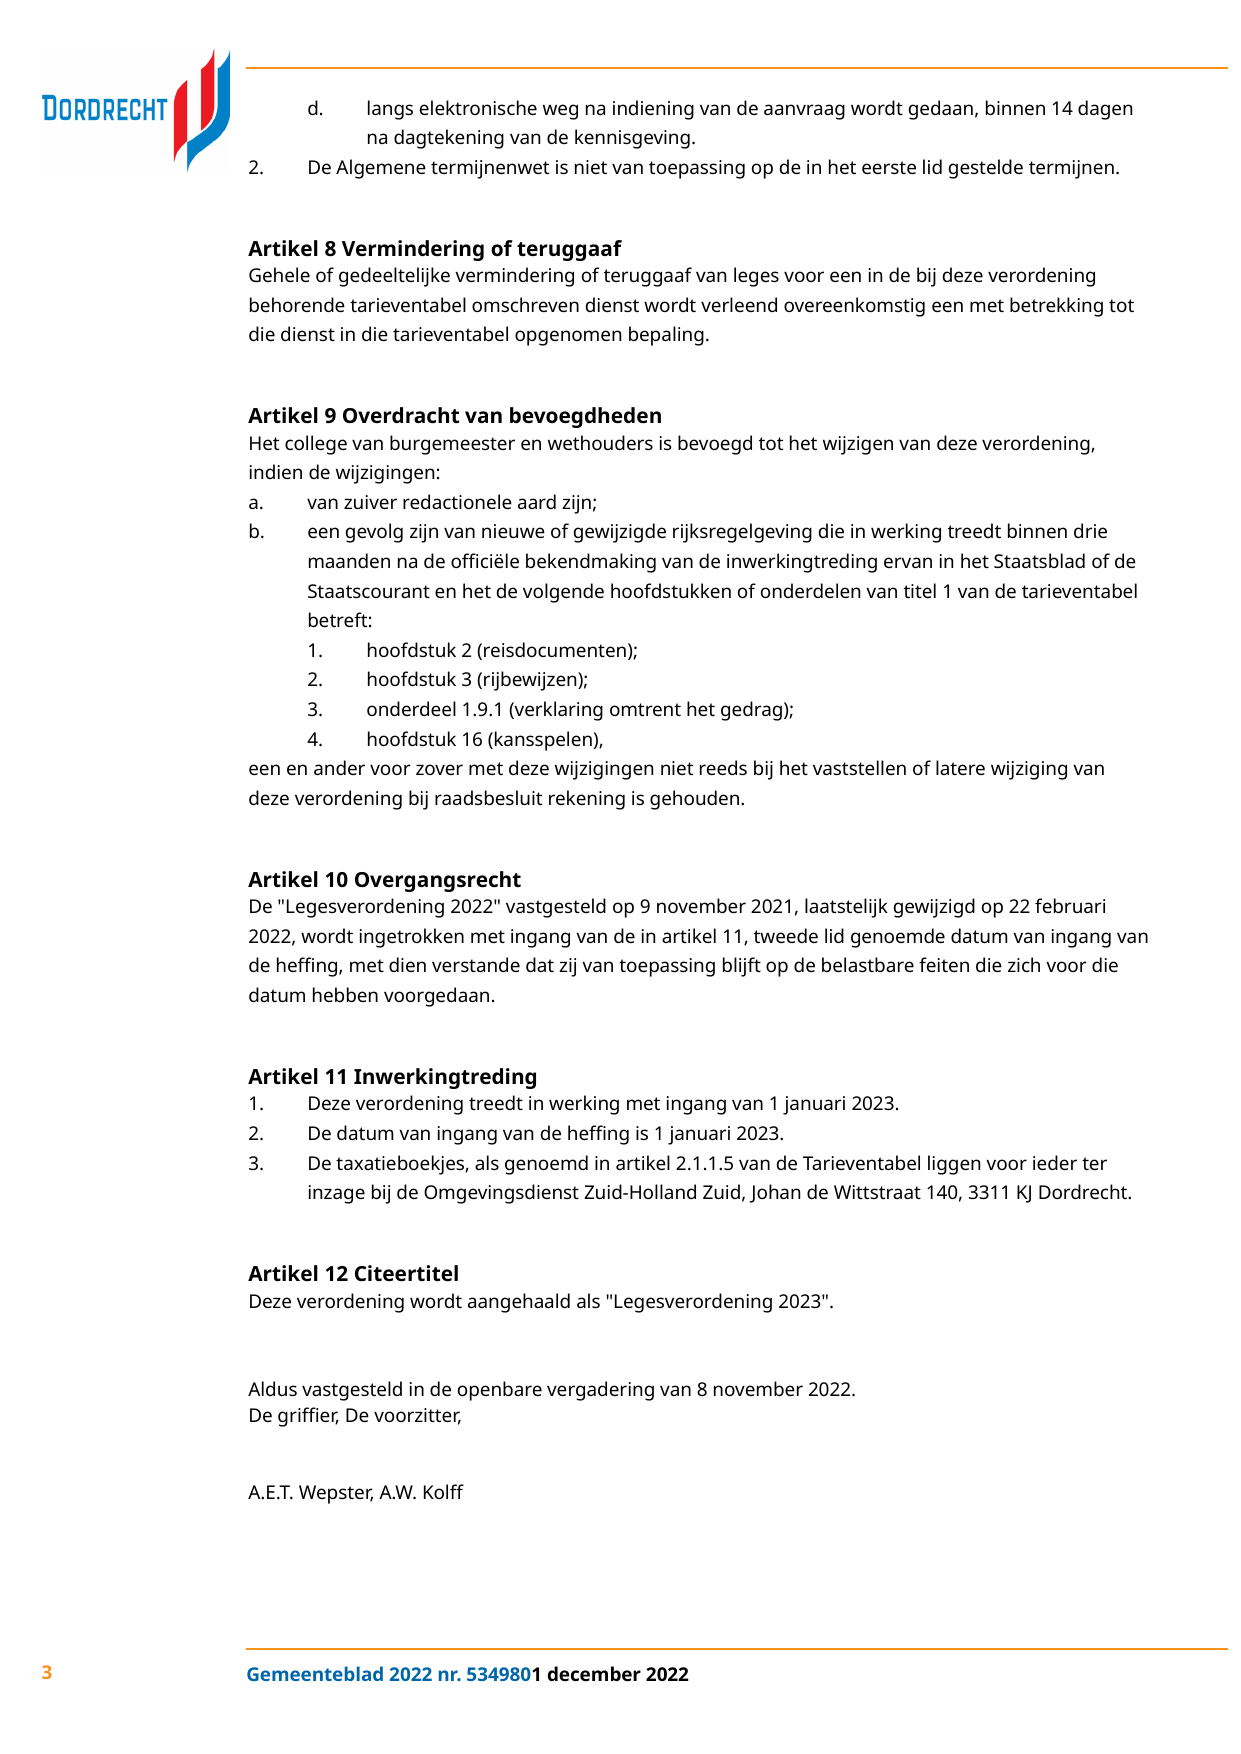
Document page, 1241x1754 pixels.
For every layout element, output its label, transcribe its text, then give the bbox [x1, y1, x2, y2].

text A.E.T. Wepster, A.W. Kolff [248, 1479, 1152, 1505]
list Deze verordening treedt in werking met ingang van 1 januari 2023. [248, 1091, 1152, 1116]
text Artikel 8 Vermindering of teruggaaf [248, 234, 1152, 262]
text Artikel 9 Overdracht van bevoegdheden [248, 402, 1152, 430]
list De Algemene termijnenwet is niet van toepassing op de in het eerste lid gestelde termijnen. [248, 154, 1152, 180]
text Artikel 10 Overgangsrecht [248, 865, 1152, 893]
text Artikel 12 Citeertitel [248, 1259, 1152, 1288]
list onderdeel 1.9.1 (verklaring omtrent het gedrag); [307, 696, 1152, 722]
list De taxatieboekjes, als genoemd in artikel 2.1.1.5 van de Tarieventabel liggen voor ieder ter inzage bij de Omgevingsdienst Zuid-Holland Zuid, Johan de Wittstraat 140, 3311 KJ Dordrecht. [248, 1150, 1152, 1205]
text Deze verordening wordt aangehaald als "Legesverordening 2023". [248, 1288, 1152, 1313]
text Artikel 11 Inwerkingtreding [248, 1062, 1152, 1091]
text Aldus vastgesteld in de openbare vergadering van 8 november 2022. [248, 1377, 1152, 1402]
list hoofdstuk 16 (kansspelen), [307, 726, 1152, 752]
list een gevolg zijn van nieuwe of gewijzigde rijksregelgeving die in werking treedt binnen drie maanden na de officiële bekendmaking van de inwerkingtreding ervan in het Staatsblad of de Staatscourant en het de volgende hoofdstukken of onderdelen van titel 1 van de tarieventabel betreft: [248, 519, 1152, 633]
text Het college van burgemeester en wethouders is bevoegd tot het wijzigen van deze verordening, indien de wijzigingen: [248, 430, 1152, 485]
list langs elektronische weg na indiening van de aanvraag wordt gedaan, binnen 14 dagen na dagtekening van de kennisgeving. [307, 95, 1152, 150]
text een en ander voor zover met deze wijzigingen niet reeds bij het vaststellen of latere wijziging van deze verordening bij raadsbesluit rekening is gehouden. [248, 755, 1152, 811]
list hoofdstuk 3 (rijbewijzen); [307, 667, 1152, 692]
text De "Legesverordening 2022" vastgesteld op 9 november 2021, laatstelijk gewijzigd op 22 februari 2022, wordt ingetrokken met ingang van de in artikel 11, tweede lid genoemde datum van ingang van de heffing, met dien verstande dat zij van toepassing blijft op de belastbare feiten die zich voor die datum hebben voorgedaan. [248, 893, 1152, 1008]
list hoofdstuk 2 (reisdocumenten); [307, 637, 1152, 663]
text Gehele of gedeeltelijke vermindering of teruggaaf van leges voor een in de bij deze verordening behorende tarieventabel omschreven dienst wordt verleend overeenkomstig een met betrekking tot die dienst in die tarieventabel opgenomen bepaling. [248, 262, 1152, 347]
picture [41, 47, 231, 172]
list van zuiver redactionele aard zijn; [248, 489, 1152, 515]
text De griffier, De voorzitter, [248, 1402, 1152, 1428]
list De datum van ingang van de heffing is 1 januari 2023. [248, 1120, 1152, 1146]
